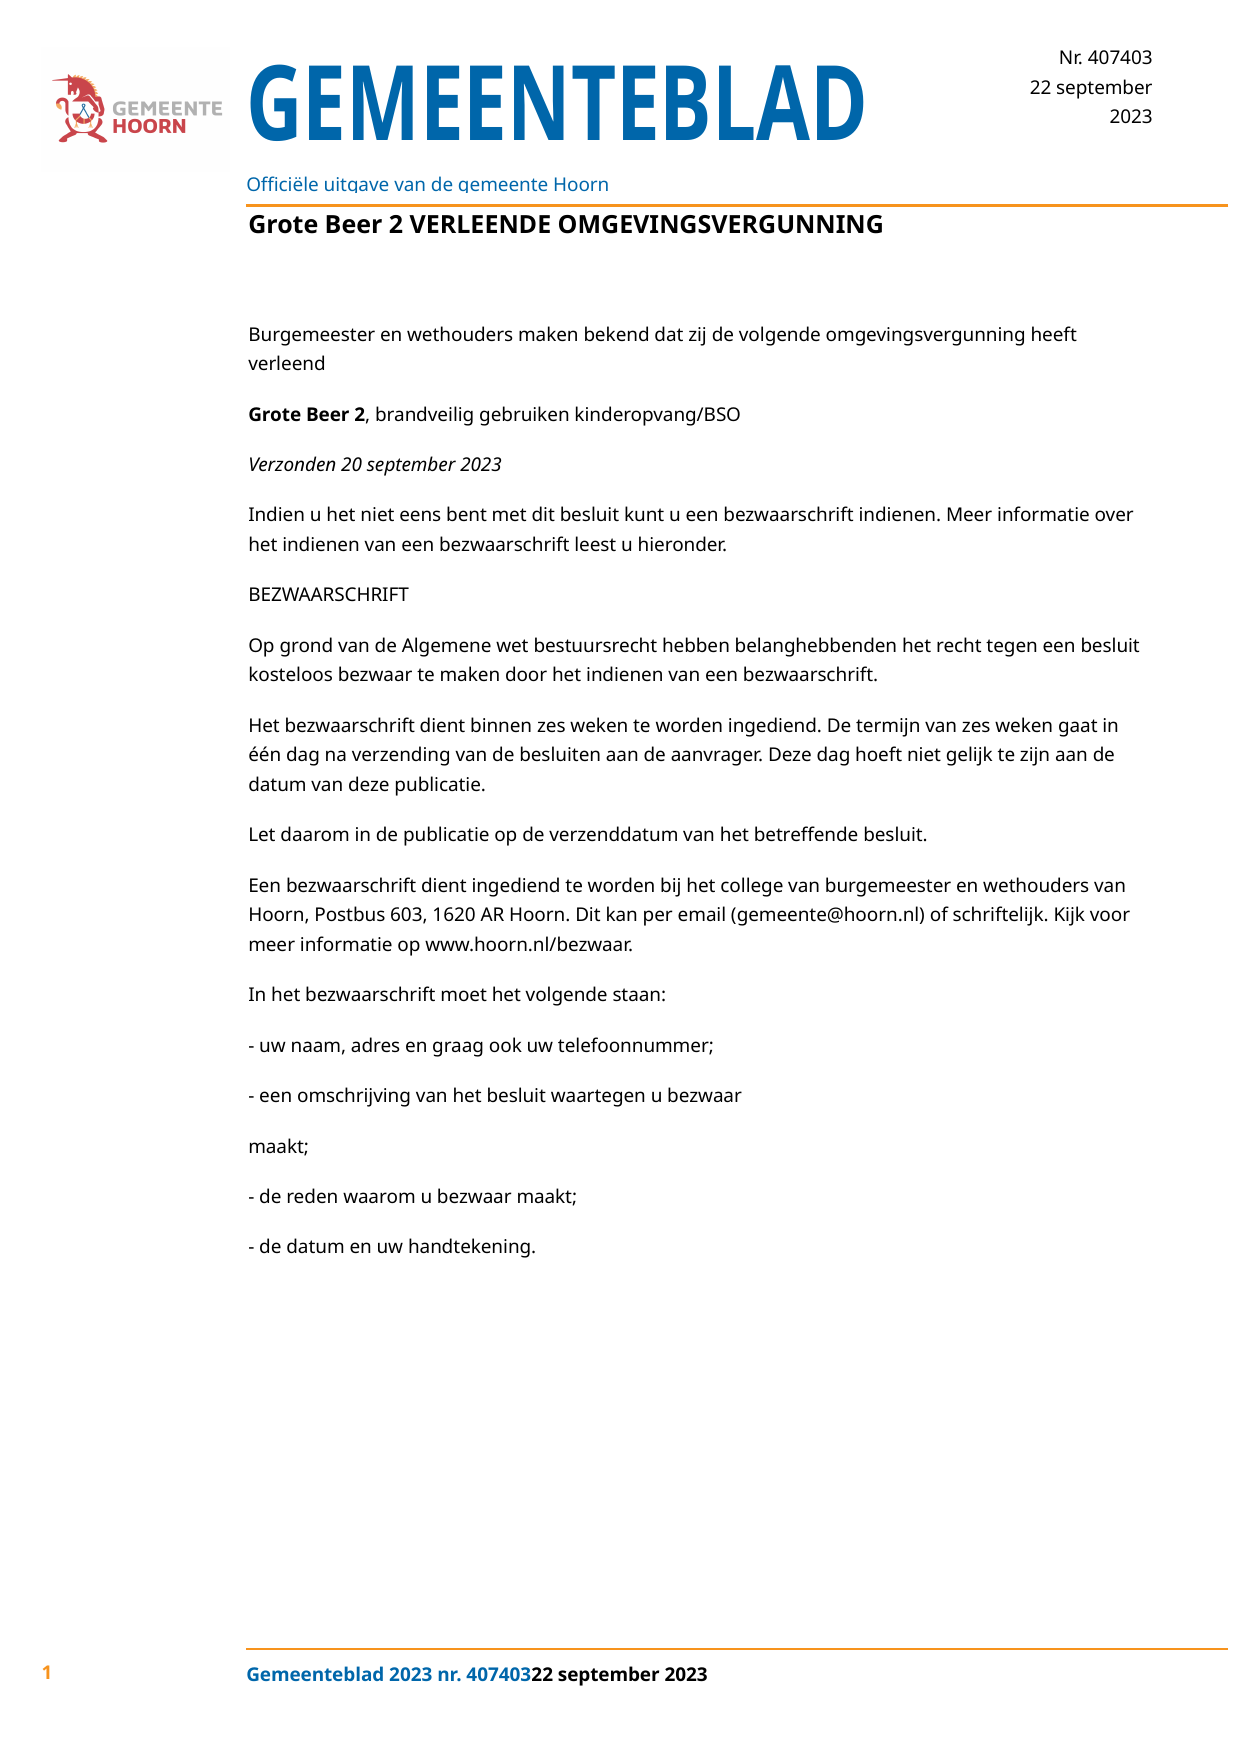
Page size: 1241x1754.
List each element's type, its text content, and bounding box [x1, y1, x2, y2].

text Let daarom in de publicatie op de verzenddatum van het betreffende besluit. [248, 822, 1152, 847]
text In het bezwaarschrift moet het volgende staan: [248, 982, 1152, 1007]
text Grote Beer 2, brandveilig gebruiken kinderopvang/BSO [248, 401, 1152, 426]
text Verzonden 20 september 2023 [248, 451, 1152, 477]
text Op grond van de Algemene wet bestuursrecht hebben belanghebbenden het recht tegen een besluit kosteloos bezwaar te maken door het indienen van een bezwaarschrift. [248, 632, 1152, 687]
text Grote Beer 2 VERLEENDE OMGEVINGSVERGUNNING [248, 207, 1152, 241]
text - de datum en uw handtekening. [248, 1234, 1152, 1259]
text - uw naam, adres en graag ook uw telefoonnummer; [248, 1032, 1152, 1058]
text Het bezwaarschrift dient binnen zes weken te worden ingediend. De termijn van zes weken gaat in één dag na verzending van de besluiten aan de aanvrager. Deze dag hoeft niet gelijk te zijn aan de datum van deze publicatie. [248, 712, 1152, 797]
text Burgemeester en wethouders maken bekend dat zij de volgende omgevingsvergunning heeft verleend [248, 321, 1152, 376]
text Een bezwaarschrift dient ingediend te worden bij het college van burgemeester en wethouders van Hoorn, Postbus 603, 1620 AR Hoorn. Dit kan per email (gemeente@hoorn.nl) of schriftelijk. Kijk voor meer informatie op www.hoorn.nl/bezwaar. [248, 872, 1152, 957]
text - de reden waarom u bezwaar maakt; [248, 1183, 1152, 1209]
text maakt; [248, 1133, 1152, 1158]
text BEZWAARSCHRIFT [248, 582, 1152, 607]
text Indien u het niet eens bent met dit besluit kunt u een bezwaarschrift indienen. Meer informatie over het indienen van een bezwaarschrift leest u hieronder. [248, 502, 1152, 557]
picture [41, 47, 231, 172]
text - een omschrijving van het besluit waartegen u bezwaar [248, 1082, 1152, 1108]
